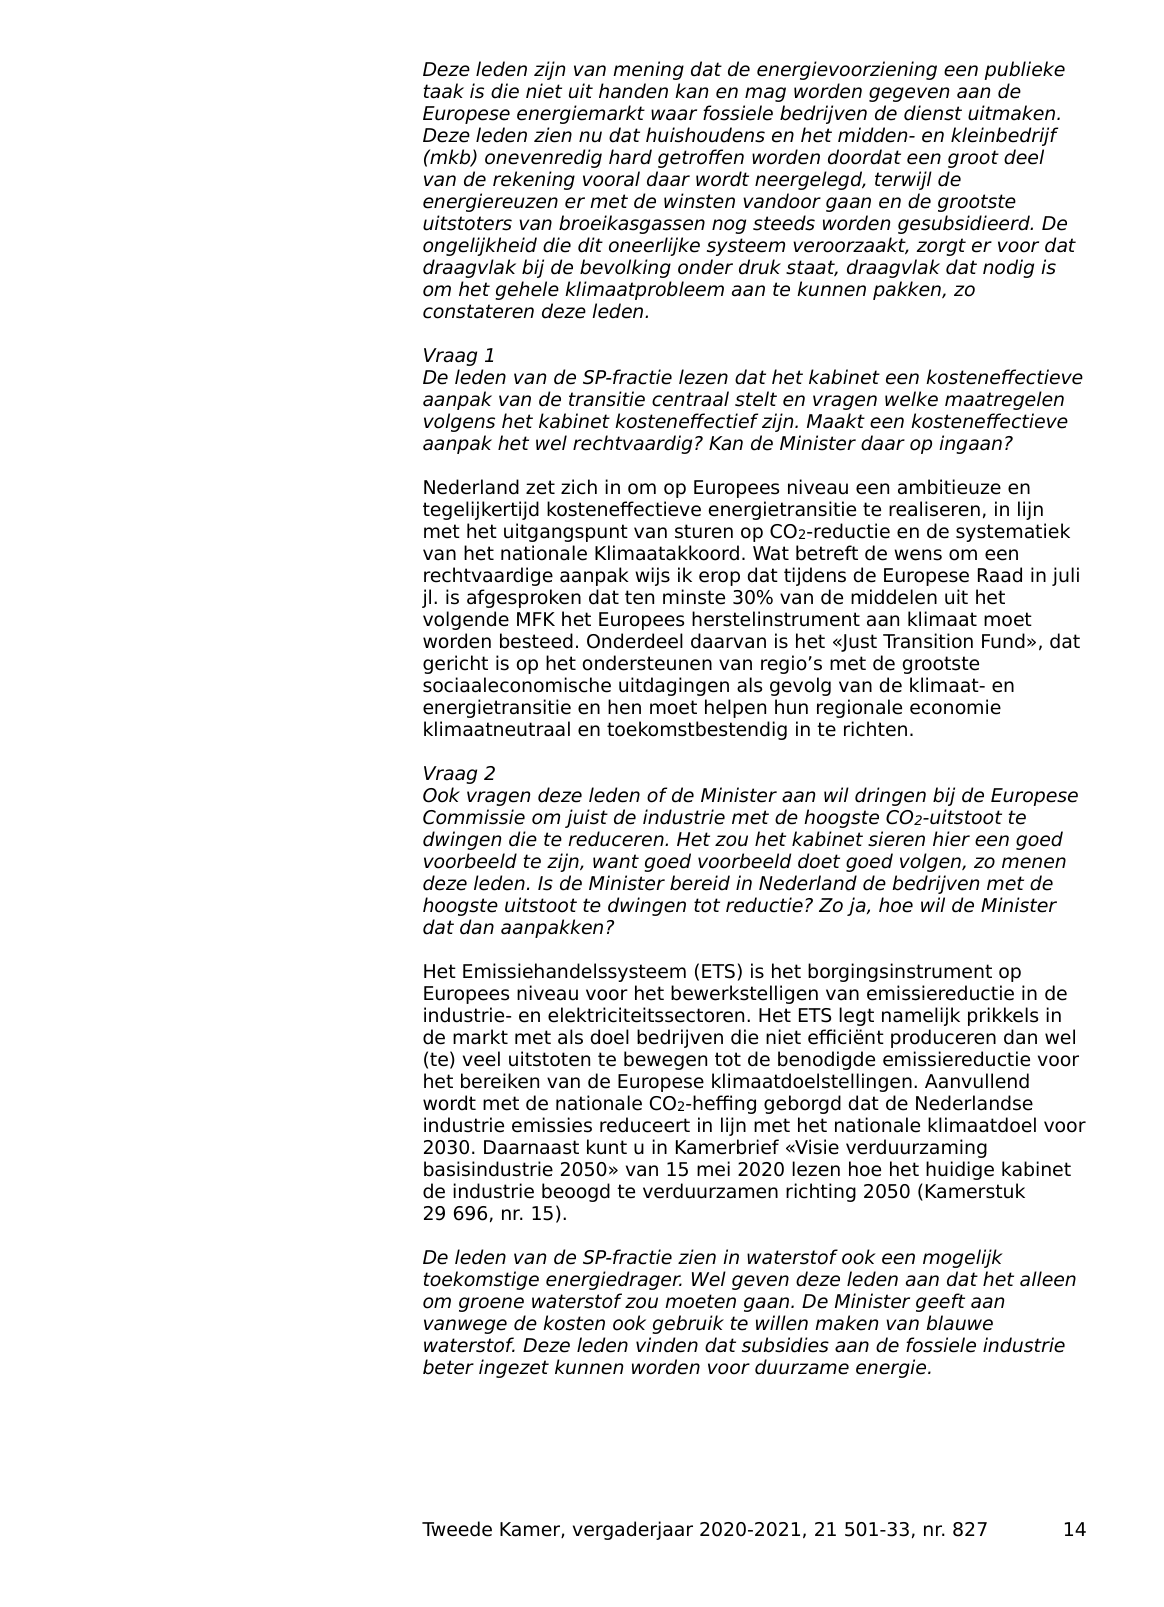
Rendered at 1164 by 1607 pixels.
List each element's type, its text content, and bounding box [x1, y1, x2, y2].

text Vraag 2 [422, 763, 1087, 785]
text Deze leden zijn van mening dat de energievoorziening een publieke taak is die niet uit handen kan en mag worden gegeven aan de Europese energiemarkt waar fossiele bedrijven de dienst uitmaken. Deze leden zien nu dat huishoudens en het midden- en kleinbedrijf (mkb) onevenredig hard getroffen worden doordat een groot deel van de rekening vooral daar wordt neergelegd, terwijl de energiereuzen er met de winsten vandoor gaan en de grootste uitstoters van broeikasgassen nog steeds worden gesubsidieerd. De ongelijkheid die dit oneerlijke systeem veroorzaakt, zorgt er voor dat draagvlak bij de bevolking onder druk staat, draagvlak dat nodig is om het gehele klimaatprobleem aan te kunnen pakken, zo constateren deze leden. [422, 59, 1087, 323]
text De leden van de SP-fractie zien in waterstof ook een mogelijk toekomstige energiedrager. Wel geven deze leden aan dat het alleen om groene waterstof zou moeten gaan. De Minister geeft aan vanwege de kosten ook gebruik te willen maken van blauwe waterstof. Deze leden vinden dat subsidies aan de fossiele industrie beter ingezet kunnen worden voor duurzame energie. [422, 1247, 1087, 1379]
text Het Emissiehandelssysteem (ETS) is het borgingsinstrument op Europees niveau voor het bewerkstelligen van emissiereductie in de industrie- en elektriciteitssectoren. Het ETS legt namelijk prikkels in de markt met als doel bedrijven die niet efficiënt produceren dan wel (te) veel uitstoten te bewegen tot de benodigde emissiereductie voor het bereiken van de Europese klimaatdoelstellingen. Aanvullend wordt met de nationale CO2-heffing geborgd dat de Nederlandse industrie emissies reduceert in lijn met het nationale klimaatdoel voor 2030. Daarnaast kunt u in Kamerbrief «Visie verduurzaming basisindustrie 2050» van 15 mei 2020 lezen hoe het huidige kabinet de industrie beoogd te verduurzamen richting 2050 (Kamerstuk 29 696, nr. 15). [422, 961, 1087, 1225]
text Vraag 1 [422, 345, 1087, 367]
text Ook vragen deze leden of de Minister aan wil dringen bij de Europese Commissie om juist de industrie met de hoogste CO2-uitstoot te dwingen die te reduceren. Het zou het kabinet sieren hier een goed voorbeeld te zijn, want goed voorbeeld doet goed volgen, zo menen deze leden. Is de Minister bereid in Nederland de bedrijven met de hoogste uitstoot te dwingen tot reductie? Zo ja, hoe wil de Minister dat dan aanpakken? [422, 785, 1087, 939]
text De leden van de SP-fractie lezen dat het kabinet een kosteneffectieve aanpak van de transitie centraal stelt en vragen welke maatregelen volgens het kabinet kosteneffectief zijn. Maakt een kosteneffectieve aanpak het wel rechtvaardig? Kan de Minister daar op ingaan? [422, 367, 1087, 455]
text Nederland zet zich in om op Europees niveau een ambitieuze en tegelijkertijd kosteneffectieve energietransitie te realiseren, in lijn met het uitgangspunt van sturen op CO2-reductie en de systematiek van het nationale Klimaatakkoord. Wat betreft de wens om een rechtvaardige aanpak wijs ik erop dat tijdens de Europese Raad in juli jl. is afgesproken dat ten minste 30% van de middelen uit het volgende MFK het Europees herstelinstrument aan klimaat moet worden besteed. Onderdeel daarvan is het «Just Transition Fund», dat gericht is op het ondersteunen van regio’s met de grootste sociaaleconomische uitdagingen als gevolg van de klimaat- en energietransitie en hen moet helpen hun regionale economie klimaatneutraal en toekomstbestendig in te richten. [422, 477, 1087, 741]
